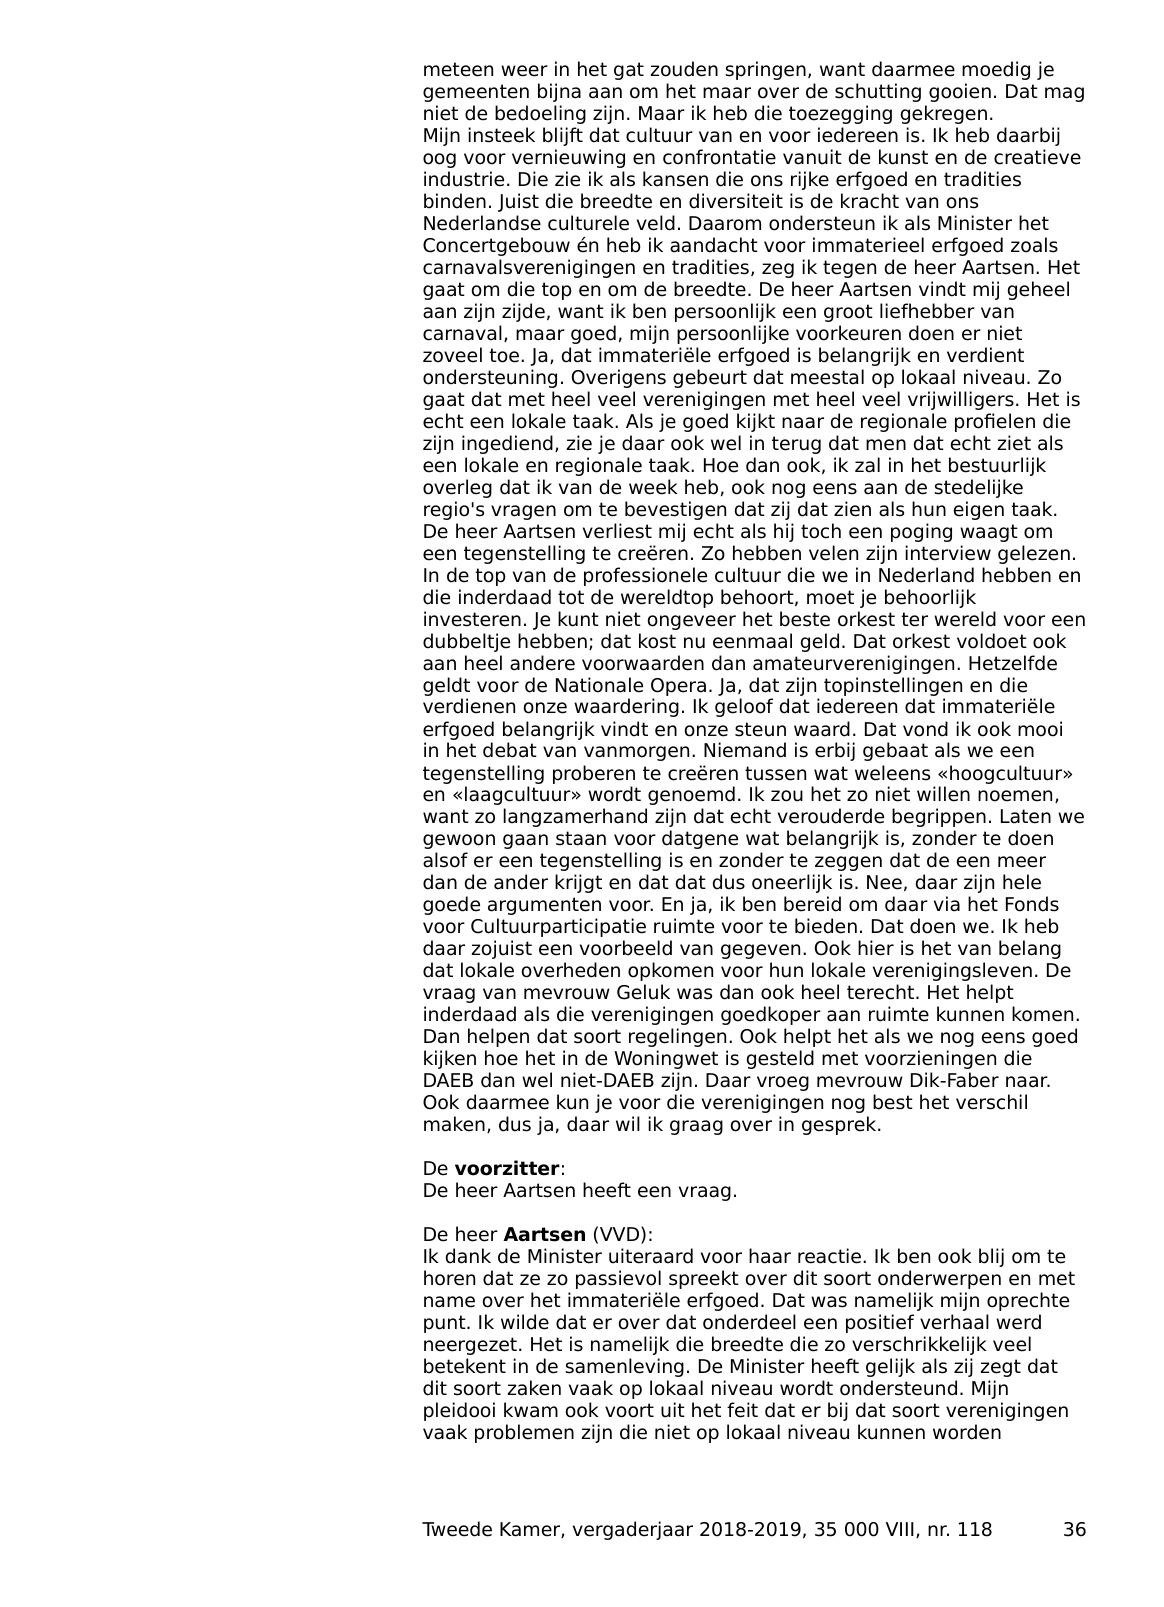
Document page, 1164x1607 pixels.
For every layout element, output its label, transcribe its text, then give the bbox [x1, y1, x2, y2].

text De voorzitter: [422, 1158, 1087, 1180]
text Mijn insteek blijft dat cultuur van en voor iedereen is. Ik heb daarbij oog voor vernieuwing en confrontatie vanuit de kunst en de creatieve industrie. Die zie ik als kansen die ons rijke erfgoed en tradities binden. Juist die breedte en diversiteit is de kracht van ons Nederlandse culturele veld. Daarom ondersteun ik als Minister het Concertgebouw én heb ik aandacht voor immaterieel erfgoed zoals carnavalsverenigingen en tradities, zeg ik tegen de heer Aartsen. Het gaat om die top en om de breedte. De heer Aartsen vindt mij geheel aan zijn zijde, want ik ben persoonlijk een groot liefhebber van carnaval, maar goed, mijn persoonlijke voorkeuren doen er niet zoveel toe. Ja, dat immateriële erfgoed is belangrijk en verdient ondersteuning. Overigens gebeurt dat meestal op lokaal niveau. Zo gaat dat met heel veel verenigingen met heel veel vrijwilligers. Het is echt een lokale taak. Als je goed kijkt naar de regionale profielen die zijn ingediend, zie je daar ook wel in terug dat men dat echt ziet als een lokale en regionale taak. Hoe dan ook, ik zal in het bestuurlijk overleg dat ik van de week heb, ook nog eens aan de stedelijke regio's vragen om te bevestigen dat zij dat zien als hun eigen taak. [422, 125, 1087, 521]
text De heer Aartsen (VVD): [422, 1224, 1087, 1246]
text meteen weer in het gat zouden springen, want daarmee moedig je gemeenten bijna aan om het maar over de schutting gooien. Dat mag niet de bedoeling zijn. Maar ik heb die toezegging gekregen. [422, 59, 1087, 125]
text De heer Aartsen verliest mij echt als hij toch een poging waagt om een tegenstelling te creëren. Zo hebben velen zijn interview gelezen. In de top van de professionele cultuur die we in Nederland hebben en die inderdaad tot de wereldtop behoort, moet je behoorlijk investeren. Je kunt niet ongeveer het beste orkest ter wereld voor een dubbeltje hebben; dat kost nu eenmaal geld. Dat orkest voldoet ook aan heel andere voorwaarden dan amateurverenigingen. Hetzelfde geldt voor de Nationale Opera. Ja, dat zijn topinstellingen en die verdienen onze waardering. Ik geloof dat iedereen dat immateriële erfgoed belangrijk vindt en onze steun waard. Dat vond ik ook mooi in het debat van vanmorgen. Niemand is erbij gebaat als we een tegenstelling proberen te creëren tussen wat weleens «hoogcultuur» en «laagcultuur» wordt genoemd. Ik zou het zo niet willen noemen, want zo langzamerhand zijn dat echt verouderde begrippen. Laten we gewoon gaan staan voor datgene wat belangrijk is, zonder te doen alsof er een tegenstelling is en zonder te zeggen dat de een meer dan de ander krijgt en dat dat dus oneerlijk is. Nee, daar zijn hele goede argumenten voor. En ja, ik ben bereid om daar via het Fonds voor Cultuurparticipatie ruimte voor te bieden. Dat doen we. Ik heb daar zojuist een voorbeeld van gegeven. Ook hier is het van belang dat lokale overheden opkomen voor hun lokale verenigingsleven. De vraag van mevrouw Geluk was dan ook heel terecht. Het helpt inderdaad als die verenigingen goedkoper aan ruimte kunnen komen. Dan helpen dat soort regelingen. Ook helpt het als we nog eens goed kijken hoe het in de Woningwet is gesteld met voorzieningen die DAEB dan wel niet-DAEB zijn. Daar vroeg mevrouw Dik-Faber naar. Ook daarmee kun je voor die verenigingen nog best het verschil maken, dus ja, daar wil ik graag over in gesprek. [422, 521, 1087, 1136]
text Ik dank de Minister uiteraard voor haar reactie. Ik ben ook blij om te horen dat ze zo passievol spreekt over dit soort onderwerpen en met name over het immateriële erfgoed. Dat was namelijk mijn oprechte punt. Ik wilde dat er over dat onderdeel een positief verhaal werd neergezet. Het is namelijk die breedte die zo verschrikkelijk veel betekent in de samenleving. De Minister heeft gelijk als zij zegt dat dit soort zaken vaak op lokaal niveau wordt ondersteund. Mijn pleidooi kwam ook voort uit het feit dat er bij dat soort verenigingen vaak problemen zijn die niet op lokaal niveau kunnen worden [422, 1246, 1087, 1444]
text De heer Aartsen heeft een vraag. [422, 1180, 1087, 1202]
